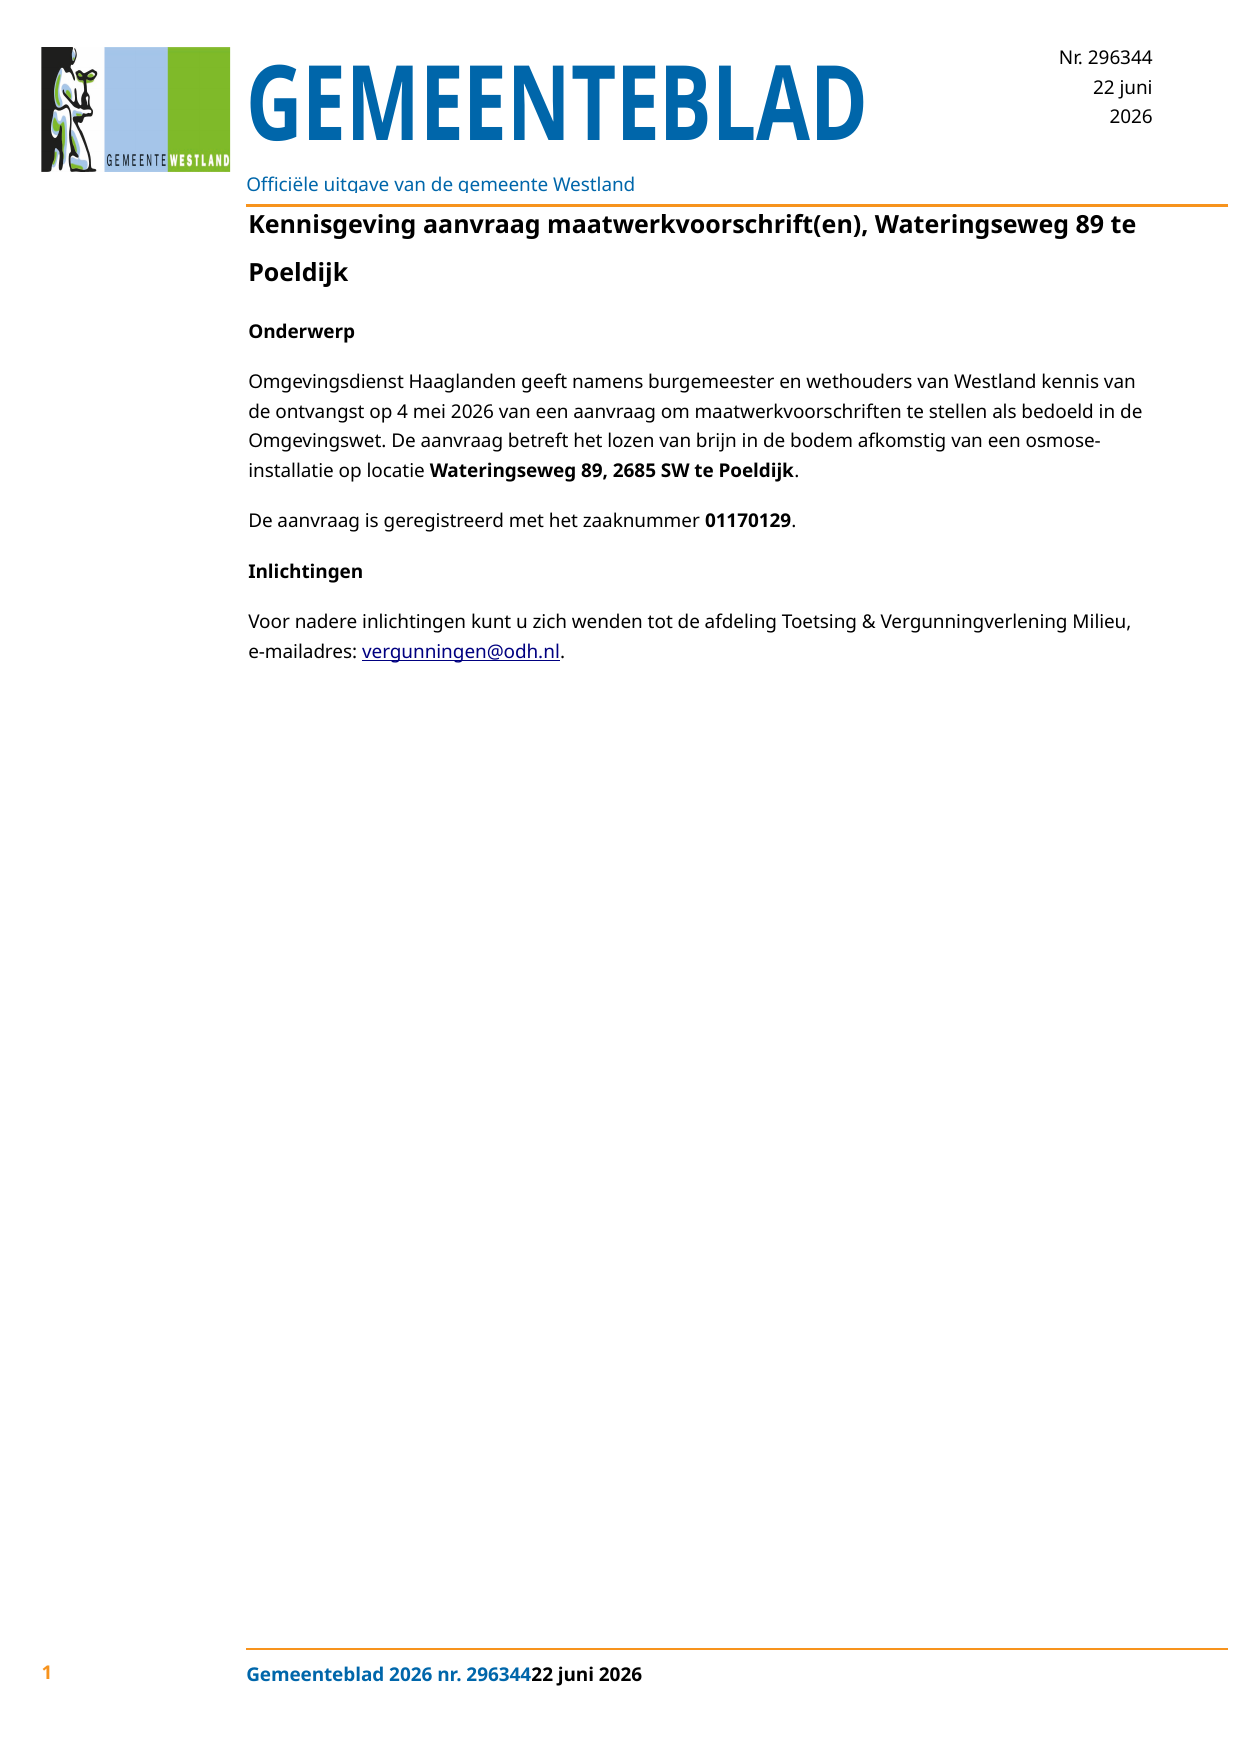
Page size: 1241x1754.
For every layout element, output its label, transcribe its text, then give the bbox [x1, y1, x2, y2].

text Kennisgeving aanvraag maatwerkvoorschrift(en), Wateringseweg 89 te Poeldijk [248, 207, 1152, 288]
text Omgevingsdienst Haaglanden geeft namens burgemeester en wethouders van Westland kennis van de ontvangst op 4 mei 2026 van een aanvraag om maatwerkvoorschriften te stellen als bedoeld in de Omgevingswet. De aanvraag betreft het lozen van brijn in de bodem afkomstig van een osmose-installatie op locatie Wateringseweg 89, 2685 SW te Poeldijk. [248, 368, 1152, 483]
text Onderwerp [248, 318, 1152, 344]
text De aanvraag is geregistreerd met het zaaknummer 01170129. [248, 507, 1152, 533]
text Inlichtingen [248, 558, 1152, 584]
text Voor nadere inlichtingen kunt u zich wenden tot de afdeling Toetsing & Vergunningverlening Milieu, e-mailadres: vergunningen@odh.nl. [248, 608, 1152, 664]
picture [41, 47, 231, 172]
